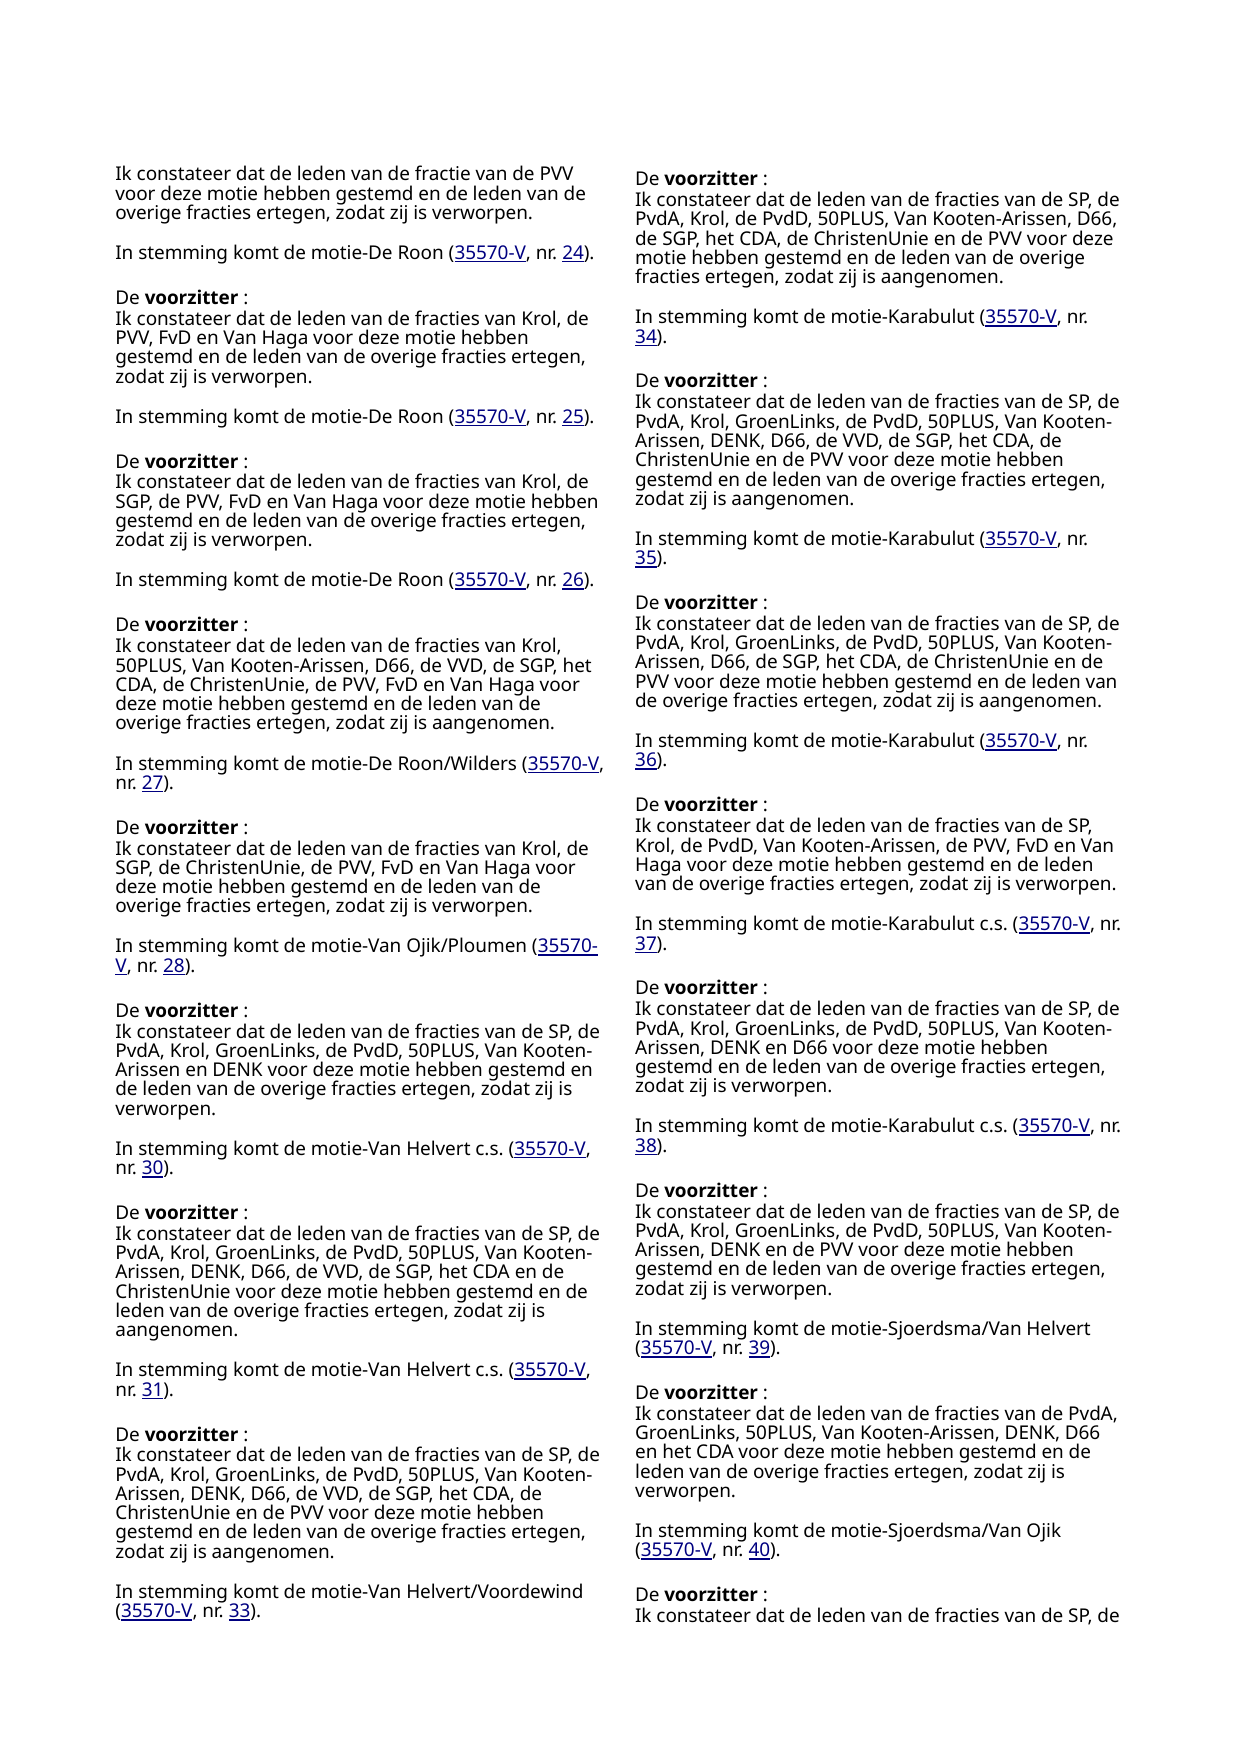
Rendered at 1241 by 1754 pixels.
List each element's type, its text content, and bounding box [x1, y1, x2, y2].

text Ik constateer dat de leden van de fracties van Krol, de SGP, de ChristenUnie, de PVV, FvD en Van Haga voor deze motie hebben gestemd en de leden van de overige fracties ertegen, zodat zij is verworpen. [115, 839, 605, 917]
text De voorzitter : [635, 589, 1125, 615]
text Ik constateer dat de leden van de fracties van Krol, de SGP, de PVV, FvD en Van Haga voor deze motie hebben gestemd en de leden van de overige fracties ertegen, zodat zij is verworpen. [115, 473, 605, 551]
text Ik constateer dat de leden van de fracties van Krol, de PVV, FvD en Van Haga voor deze motie hebben gestemd en de leden van de overige fracties ertegen, zodat zij is verworpen. [115, 310, 605, 387]
text De voorzitter : [115, 814, 605, 839]
text In stemming komt de motie-De Roon (35570-V, nr. 26). [115, 571, 605, 591]
text Ik constateer dat de leden van de fracties van de SP, de PvdA, Krol, GroenLinks, de PvdD, 50PLUS, Van Kooten-Arissen, DENK en de PVV voor deze motie hebben gestemd en de leden van de overige fracties ertegen, zodat zij is verworpen. [635, 1203, 1125, 1299]
text De voorzitter : [115, 997, 605, 1023]
text In stemming komt de motie-Sjoerdsma/Van Helvert (35570-V, nr. 39). [635, 1320, 1125, 1358]
text In stemming komt de motie-Karabulut (35570-V, nr. 35). [635, 530, 1125, 568]
text In stemming komt de motie-De Roon (35570-V, nr. 24). [115, 244, 605, 263]
text In stemming komt de motie-De Roon (35570-V, nr. 25). [115, 408, 605, 427]
text In stemming komt de motie-Van Ojik/Ploumen (35570-V, nr. 28). [115, 937, 605, 976]
text In stemming komt de motie-Karabulut (35570-V, nr. 36). [635, 732, 1125, 771]
text Ik constateer dat de leden van de fracties van de SP, de PvdA, Krol, GroenLinks, de PvdD, 50PLUS, Van Kooten-Arissen, DENK, D66, de VVD, de SGP, het CDA, de ChristenUnie en de PVV voor deze motie hebben gestemd en de leden van de overige fracties ertegen, zodat zij is aangenomen. [635, 393, 1125, 509]
text In stemming komt de motie-Van Helvert c.s. (35570-V, nr. 31). [115, 1361, 605, 1400]
text In stemming komt de motie-Van Helvert/Voordewind (35570-V, nr. 33). [115, 1583, 605, 1621]
text Ik constateer dat de leden van de fracties van de SP, Krol, de PvdD, Van Kooten-Arissen, de PVV, FvD en Van Haga voor deze motie hebben gestemd en de leden van de overige fracties ertegen, zodat zij is verworpen. [635, 817, 1125, 894]
text De voorzitter : [115, 284, 605, 310]
text In stemming komt de motie-Van Helvert c.s. (35570-V, nr. 30). [115, 1140, 605, 1178]
text De voorzitter : [635, 368, 1125, 393]
text De voorzitter : [635, 1379, 1125, 1405]
text Ik constateer dat de leden van de fracties van de SP, de PvdA, Krol, de PvdD, 50PLUS, Van Kooten-Arissen, D66, de SGP, het CDA, de ChristenUnie en de PVV voor deze motie hebben gestemd en de leden van de overige fracties ertegen, zodat zij is aangenomen. [635, 191, 1125, 287]
text In stemming komt de motie-Sjoerdsma/Van Ojik (35570-V, nr. 40). [635, 1522, 1125, 1561]
text In stemming komt de motie-Karabulut c.s. (35570-V, nr. 37). [635, 915, 1125, 954]
text De voorzitter : [635, 165, 1125, 191]
text Ik constateer dat de leden van de fracties van de SP, de PvdA, Krol, GroenLinks, de PvdD, 50PLUS, Van Kooten-Arissen, DENK, D66, de VVD, de SGP, het CDA, de ChristenUnie en de PVV voor deze motie hebben gestemd en de leden van de overige fracties ertegen, zodat zij is aangenomen. [115, 1446, 605, 1562]
text Ik constateer dat de leden van de fracties van de SP, de PvdA, Krol, GroenLinks, de PvdD, 50PLUS, Van Kooten-Arissen en DENK voor deze motie hebben gestemd en de leden van de overige fracties ertegen, zodat zij is verworpen. [115, 1023, 605, 1119]
text Ik constateer dat de leden van de fracties van de SP, de PvdA, Krol, GroenLinks, de PvdD, 50PLUS, Van Kooten-Arissen, D66, de SGP, het CDA, de ChristenUnie en de PVV voor deze motie hebben gestemd en de leden van de overige fracties ertegen, zodat zij is aangenomen. [635, 615, 1125, 711]
text De voorzitter : [635, 1581, 1125, 1607]
text Ik constateer dat de leden van de fracties van de PvdA, GroenLinks, 50PLUS, Van Kooten-Arissen, DENK, D66 en het CDA voor deze motie hebben gestemd en de leden van de overige fracties ertegen, zodat zij is verworpen. [635, 1405, 1125, 1501]
text In stemming komt de motie-De Roon/Wilders (35570-V, nr. 27). [115, 754, 605, 793]
text De voorzitter : [635, 974, 1125, 1000]
text Ik constateer dat de leden van de fracties van de SP, de PvdA, Krol, GroenLinks, de PvdD, 50PLUS, Van Kooten-Arissen, DENK en D66 voor deze motie hebben gestemd en de leden van de overige fracties ertegen, zodat zij is verworpen. [635, 1000, 1125, 1097]
text Ik constateer dat de leden van de fracties van de SP, de [635, 1607, 1125, 1626]
text De voorzitter : [115, 612, 605, 637]
text De voorzitter : [115, 1199, 605, 1225]
text Ik constateer dat de leden van de fracties van Krol, 50PLUS, Van Kooten-Arissen, D66, de VVD, de SGP, het CDA, de ChristenUnie, de PVV, FvD en Van Haga voor deze motie hebben gestemd en de leden van de overige fracties ertegen, zodat zij is aangenomen. [115, 637, 605, 734]
text Ik constateer dat de leden van de fractie van de PVV voor deze motie hebben gestemd en de leden van de overige fracties ertegen, zodat zij is verworpen. [115, 165, 605, 223]
text De voorzitter : [115, 448, 605, 473]
text De voorzitter : [635, 1177, 1125, 1203]
text In stemming komt de motie-Karabulut (35570-V, nr. 34). [635, 308, 1125, 347]
text De voorzitter : [115, 1421, 605, 1446]
text Ik constateer dat de leden van de fracties van de SP, de PvdA, Krol, GroenLinks, de PvdD, 50PLUS, Van Kooten-Arissen, DENK, D66, de VVD, de SGP, het CDA en de ChristenUnie voor deze motie hebben gestemd en de leden van de overige fracties ertegen, zodat zij is aangenomen. [115, 1225, 605, 1341]
text In stemming komt de motie-Karabulut c.s. (35570-V, nr. 38). [635, 1117, 1125, 1156]
text De voorzitter : [635, 792, 1125, 817]
